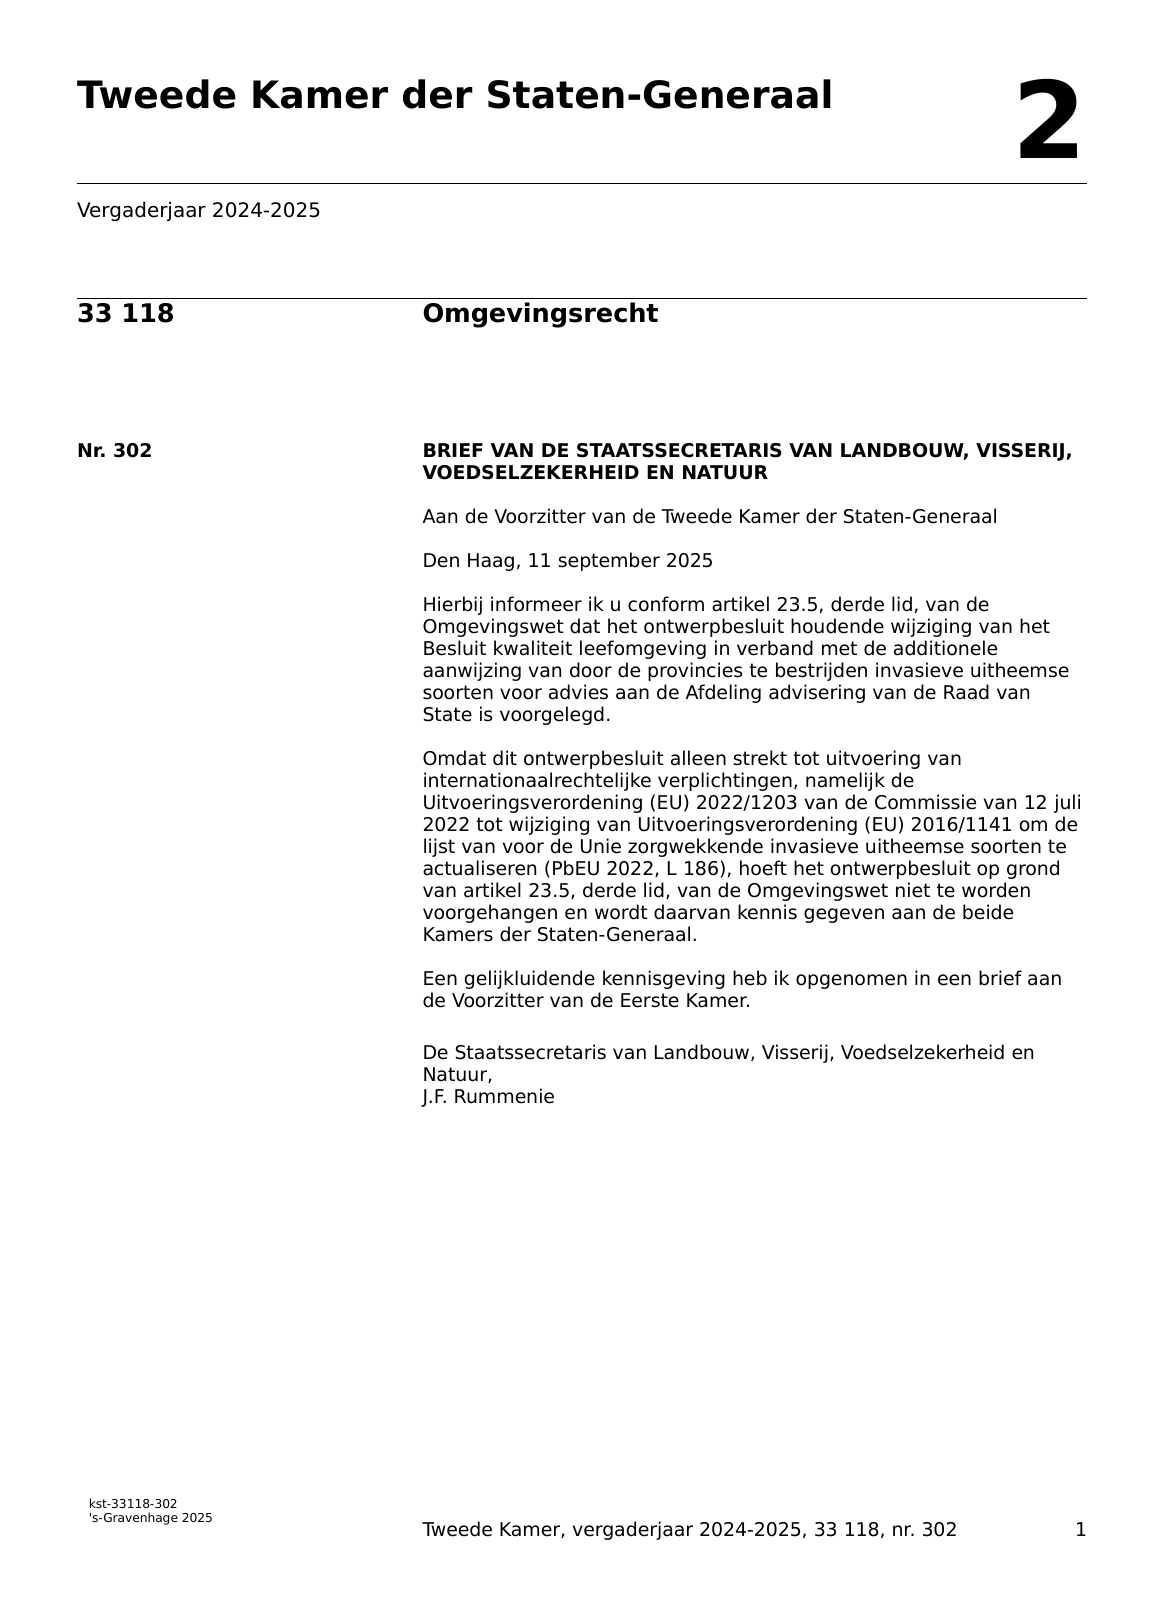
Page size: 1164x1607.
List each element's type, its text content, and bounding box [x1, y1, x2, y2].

table_header Tweede Kamer der Staten-Generaal [77, 59, 886, 183]
text Omdat dit ontwerpbesluit alleen strekt tot uitvoering van internationaalrechtelijke verplichtingen, namelijk de Uitvoeringsverordening (EU) 2022/1203 van de Commissie van 12 juli 2022 tot wijziging van Uitvoeringsverordening (EU) 2016/1141 om de lijst van voor de Unie zorgwekkende invasieve uitheemse soorten te actualiseren (PbEU 2022, L 186), hoeft het ontwerpbesluit op grond van artikel 23.5, derde lid, van de Omgevingswet niet te worden voorgehangen en wordt daarvan kennis gegeven aan de beide Kamers der Staten-Generaal. [422, 748, 1087, 946]
subtitle 33 118 Omgevingsrecht [77, 299, 1087, 329]
text Aan de Voorzitter van de Tweede Kamer der Staten-Generaal [422, 506, 1087, 528]
table_header 2 [886, 59, 1087, 183]
text Den Haag, 11 september 2025 [422, 550, 1087, 572]
text Een gelijkluidende kennisgeving heb ik opgenomen in een brief aan de Voorzitter van de Eerste Kamer. [422, 968, 1087, 1012]
text kst-33118-302 [88, 1497, 323, 1511]
subtitle Nr. 302 BRIEF VAN DE STAATSSECRETARIS VAN LANDBOUW, VISSERIJ, VOEDSELZEKERHEID EN NATUUR [77, 440, 1087, 484]
table_cell Vergaderjaar 2024-2025 [77, 184, 1087, 298]
text Hierbij informeer ik u conform artikel 23.5, derde lid, van de Omgevingswet dat het ontwerpbesluit houdende wijziging van het Besluit kwaliteit leefomgeving in verband met de additionele aanwijzing van door de provincies te bestrijden invasieve uitheemse soorten voor advies aan de Afdeling advisering van de Raad van State is voorgelegd. [422, 594, 1087, 726]
text 's-Gravenhage 2025 [88, 1511, 323, 1525]
text De Staatssecretaris van Landbouw, Visserij, Voedselzekerheid en Natuur, J.F. Rummenie [422, 1042, 1087, 1108]
